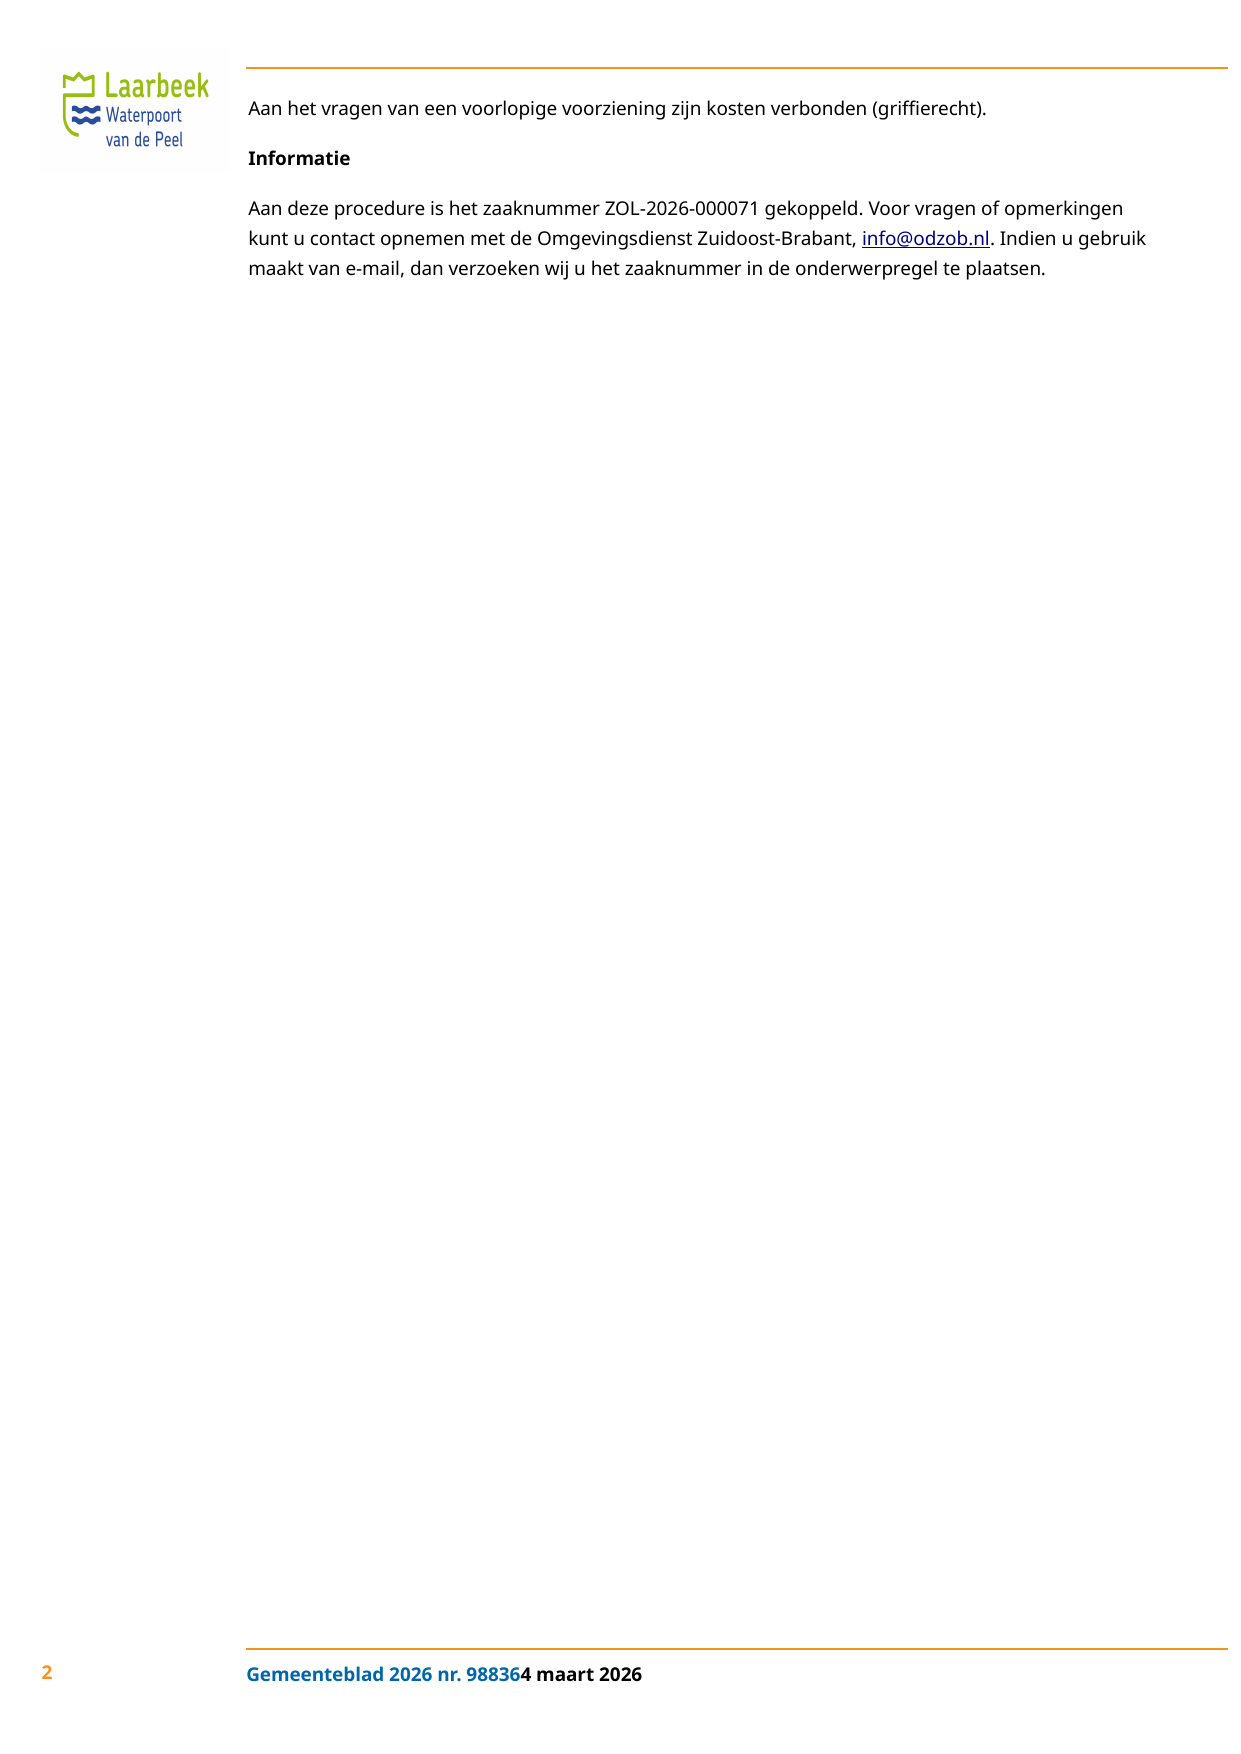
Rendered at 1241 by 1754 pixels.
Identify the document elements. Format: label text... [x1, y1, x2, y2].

text Aan deze procedure is het zaaknummer ZOL-2026-000071 gekoppeld. Voor vragen of opmerkingen kunt u contact opnemen met de Omgevingsdienst Zuidoost-Brabant, info@odzob.nl. Indien u gebruik maakt van e-mail, dan verzoeken wij u het zaaknummer in de onderwerpregel te plaatsen. [248, 196, 1152, 281]
picture [41, 47, 231, 172]
text Aan het vragen van een voorlopige voorziening zijn kosten verbonden (griffierecht). [248, 95, 1152, 121]
text Informatie [248, 145, 1152, 171]
